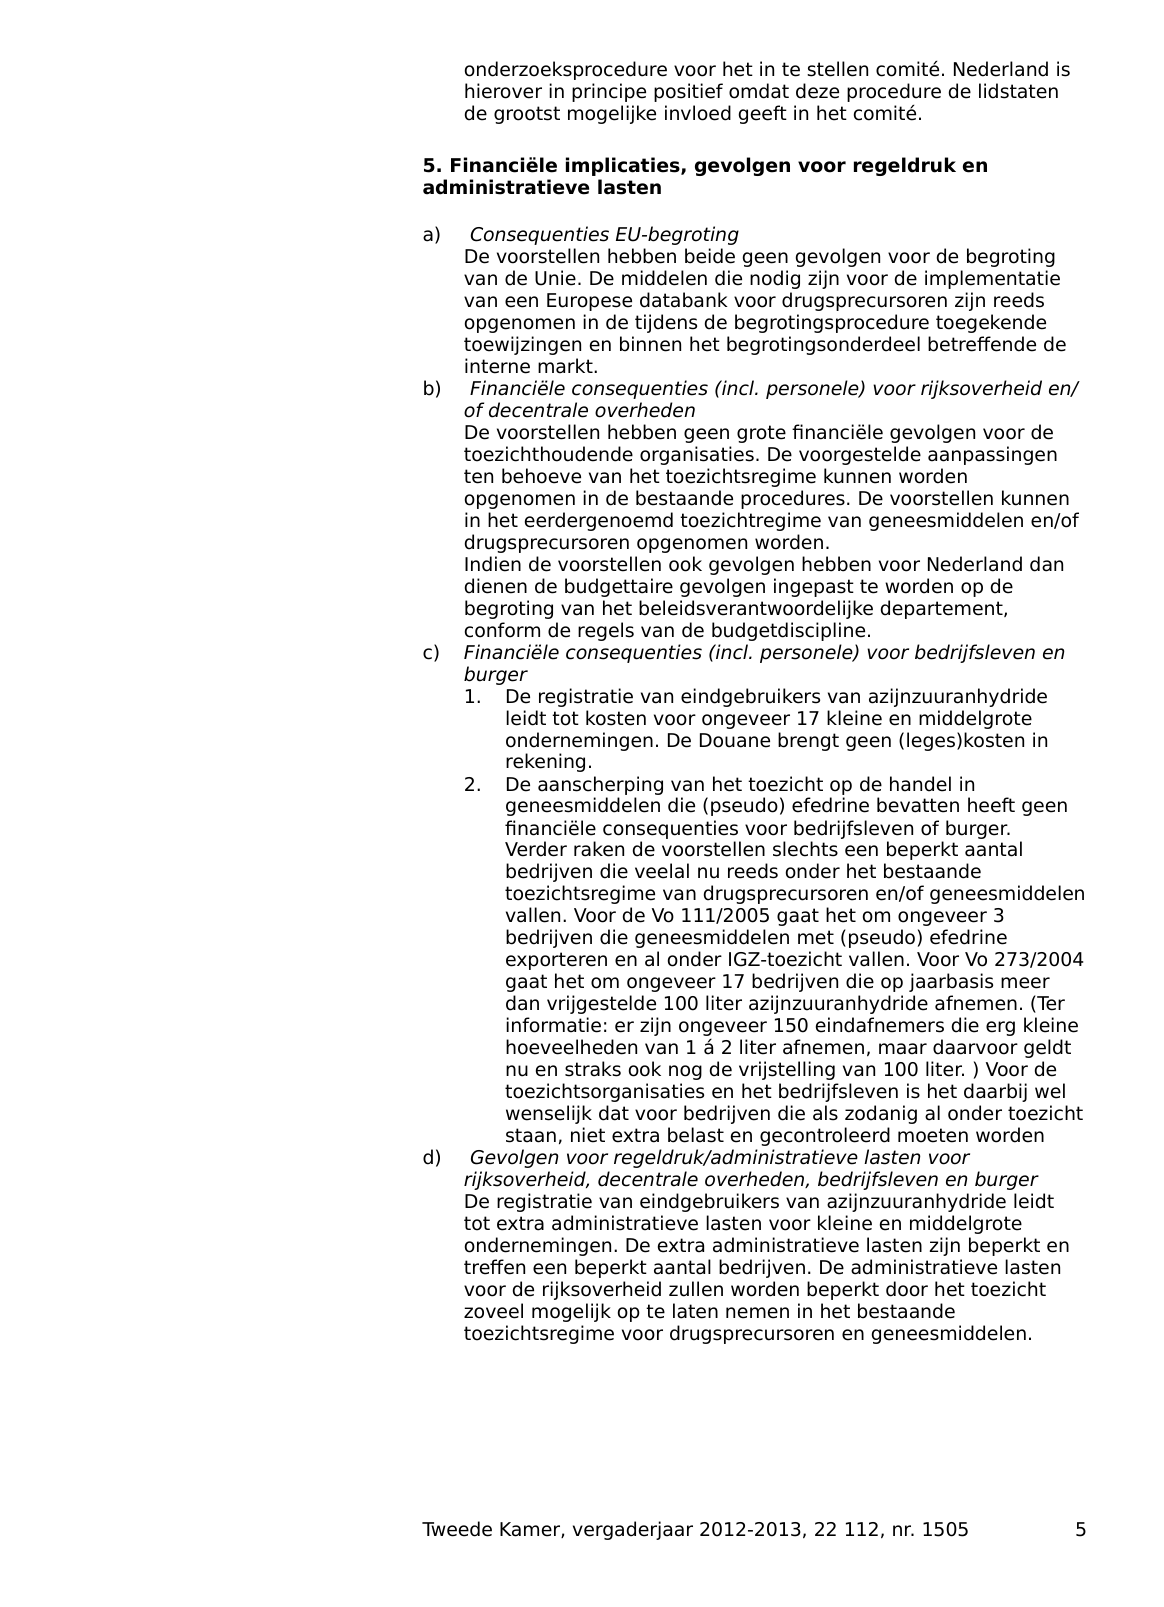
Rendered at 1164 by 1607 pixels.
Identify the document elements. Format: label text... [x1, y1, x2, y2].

text onderzoeksprocedure voor het in te stellen comité. Nederland is hierover in principe positief omdat deze procedure de lidstaten de grootst mogelijke invloed geeft in het comité. [464, 59, 1087, 125]
text Indien de voorstellen ook gevolgen hebben voor Nederland dan dienen de budgettaire gevolgen ingepast te worden op de begroting van het beleidsverantwoordelijke departement, conform de regels van de budgetdiscipline. [464, 554, 1087, 642]
subtitle 5. Financiële implicaties, gevolgen voor regeldruk en administratieve lasten [422, 155, 1087, 199]
text De voorstellen hebben geen grote financiële gevolgen voor de toezichthoudende organisaties. De voorgestelde aanpassingen ten behoeve van het toezichtsregime kunnen worden opgenomen in de bestaande procedures. De voorstellen kunnen in het eerdergenoemd toezichtregime van geneesmiddelen en/of drugsprecursoren opgenomen worden. [464, 422, 1087, 554]
text 2. De aanscherping van het toezicht op de handel in geneesmiddelen die (pseudo) efedrine bevatten heeft geen financiële consequenties voor bedrijfsleven of burger. [464, 773, 1087, 839]
text d) Gevolgen voor regeldruk/administratieve lasten voor rijksoverheid, decentrale overheden, bedrijfsleven en burger [422, 1147, 1087, 1191]
text 1. De registratie van eindgebruikers van azijnzuuranhydride leidt tot kosten voor ongeveer 17 kleine en middelgrote ondernemingen. De Douane brengt geen (leges)kosten in rekening. [464, 686, 1087, 773]
text De voorstellen hebben beide geen gevolgen voor de begroting van de Unie. De middelen die nodig zijn voor de implementatie van een Europese databank voor drugsprecursoren zijn reeds opgenomen in de tijdens de begrotingsprocedure toegekende toewijzingen en binnen het begrotingsonderdeel betreffende de interne markt. [464, 246, 1087, 378]
text Verder raken de voorstellen slechts een beperkt aantal bedrijven die veelal nu reeds onder het bestaande toezichtsregime van drugsprecursoren en/of geneesmiddelen vallen. Voor de Vo 111/2005 gaat het om ongeveer 3 bedrijven die geneesmiddelen met (pseudo) efedrine exporteren en al onder IGZ-toezicht vallen. Voor Vo 273/2004 gaat het om ongeveer 17 bedrijven die op jaarbasis meer dan vrijgestelde 100 liter azijnzuuranhydride afnemen. (Ter informatie: er zijn ongeveer 150 eindafnemers die erg kleine hoeveelheden van 1 á 2 liter afnemen, maar daarvoor geldt nu en straks ook nog de vrijstelling van 100 liter. ) Voor de toezichtsorganisaties en het bedrijfsleven is het daarbij wel wenselijk dat voor bedrijven die als zodanig al onder toezicht staan, niet extra belast en gecontroleerd moeten worden [505, 839, 1087, 1147]
text b) Financiële consequenties (incl. personele) voor rijksoverheid en/ of decentrale overheden [422, 378, 1087, 422]
text De registratie van eindgebruikers van azijnzuuranhydride leidt tot extra administratieve lasten voor kleine en middelgrote ondernemingen. De extra administratieve lasten zijn beperkt en treffen een beperkt aantal bedrijven. De administratieve lasten voor de rijksoverheid zullen worden beperkt door het toezicht zoveel mogelijk op te laten nemen in het bestaande toezichtsregime voor drugsprecursoren en geneesmiddelen. [464, 1191, 1087, 1345]
text c) Financiële consequenties (incl. personele) voor bedrijfsleven en burger [422, 642, 1087, 686]
text a) Consequenties EU-begroting [422, 224, 1087, 246]
